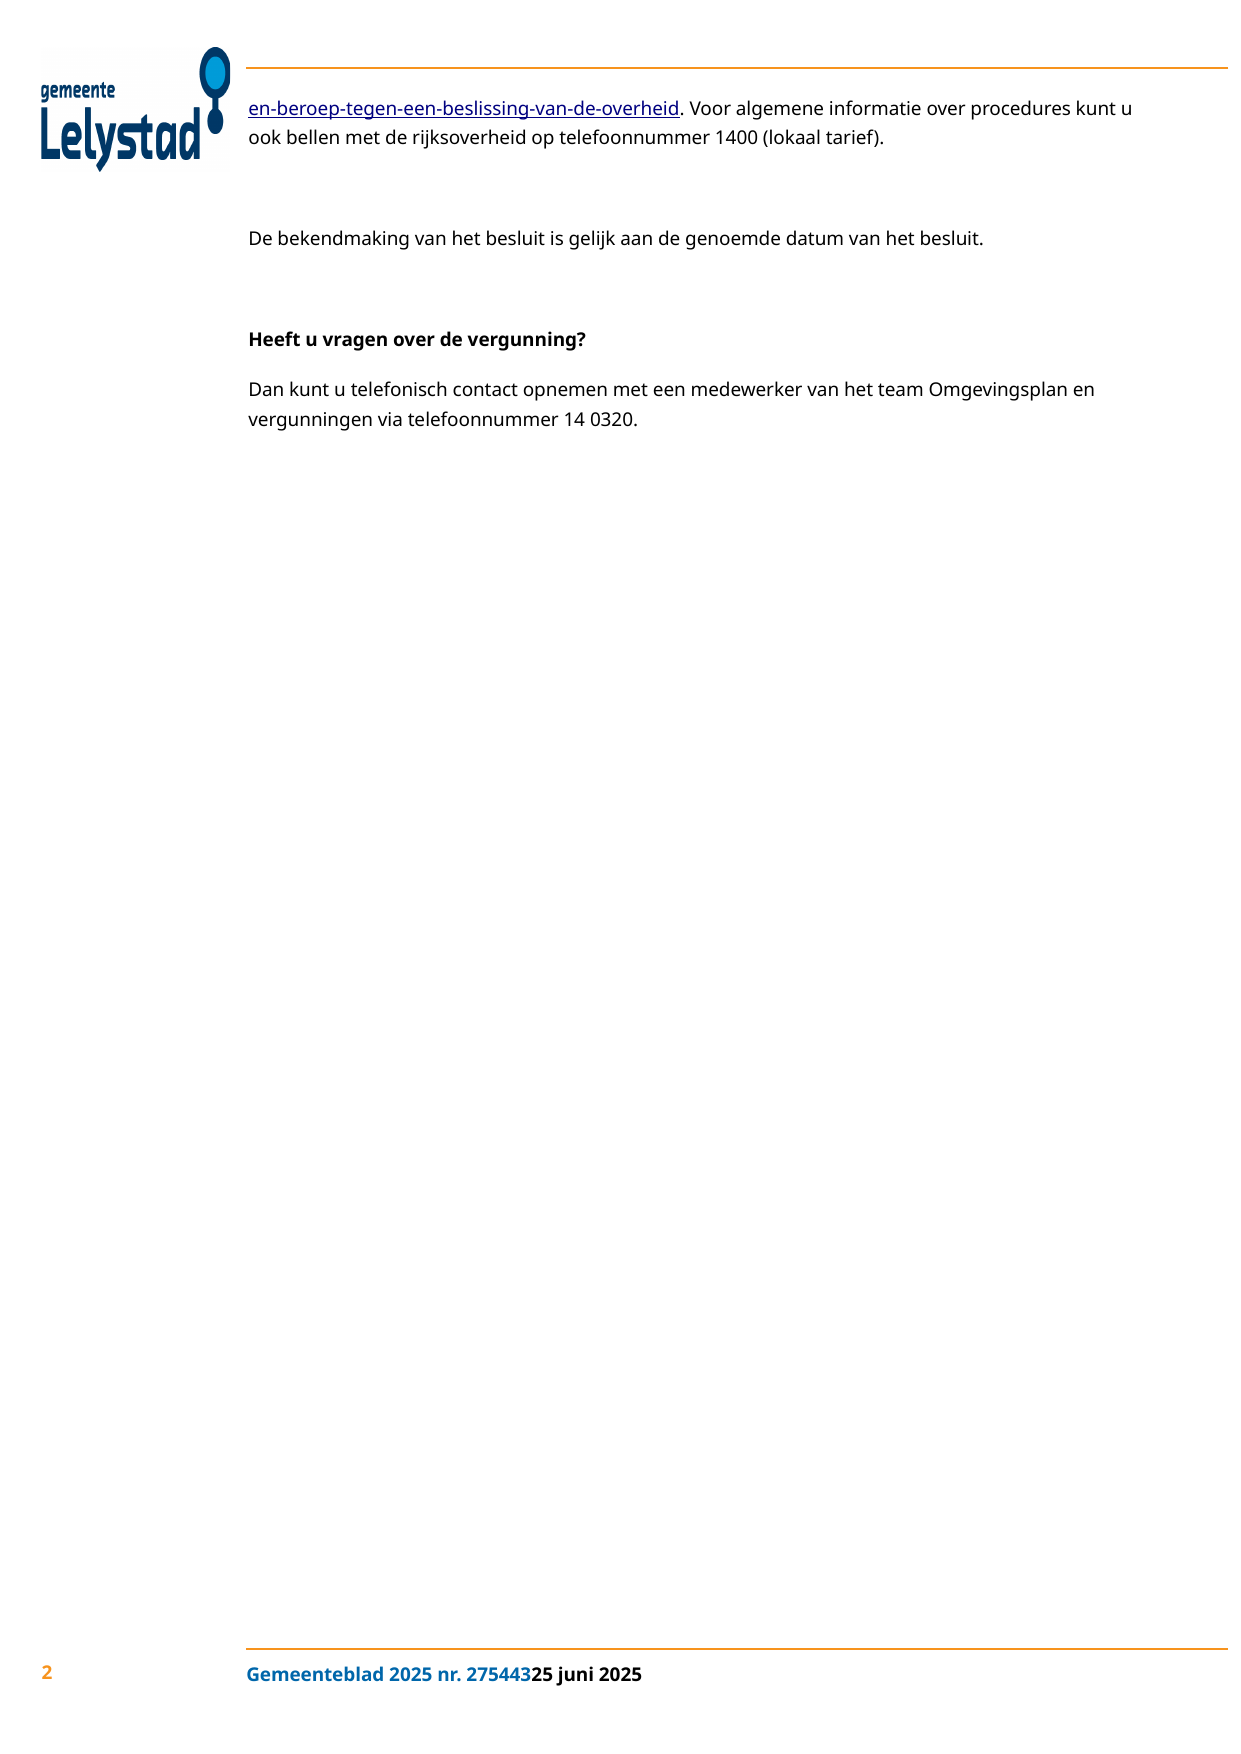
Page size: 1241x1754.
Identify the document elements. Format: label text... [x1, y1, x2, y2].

picture [41, 47, 231, 172]
text Heeft u vragen over de vergunning? [248, 326, 1152, 352]
text en-beroep-tegen-een-beslissing-van-de-overheid. Voor algemene informatie over procedures kunt u ook bellen met de rijksoverheid op telefoonnummer 1400 (lokaal tarief). [248, 95, 1152, 150]
text De bekendmaking van het besluit is gelijk aan de genoemde datum van het besluit. [248, 225, 1152, 251]
text Dan kunt u telefonisch contact opnemen met een medewerker van het team Omgevingsplan en vergunningen via telefoonnummer 14 0320. [248, 376, 1152, 432]
